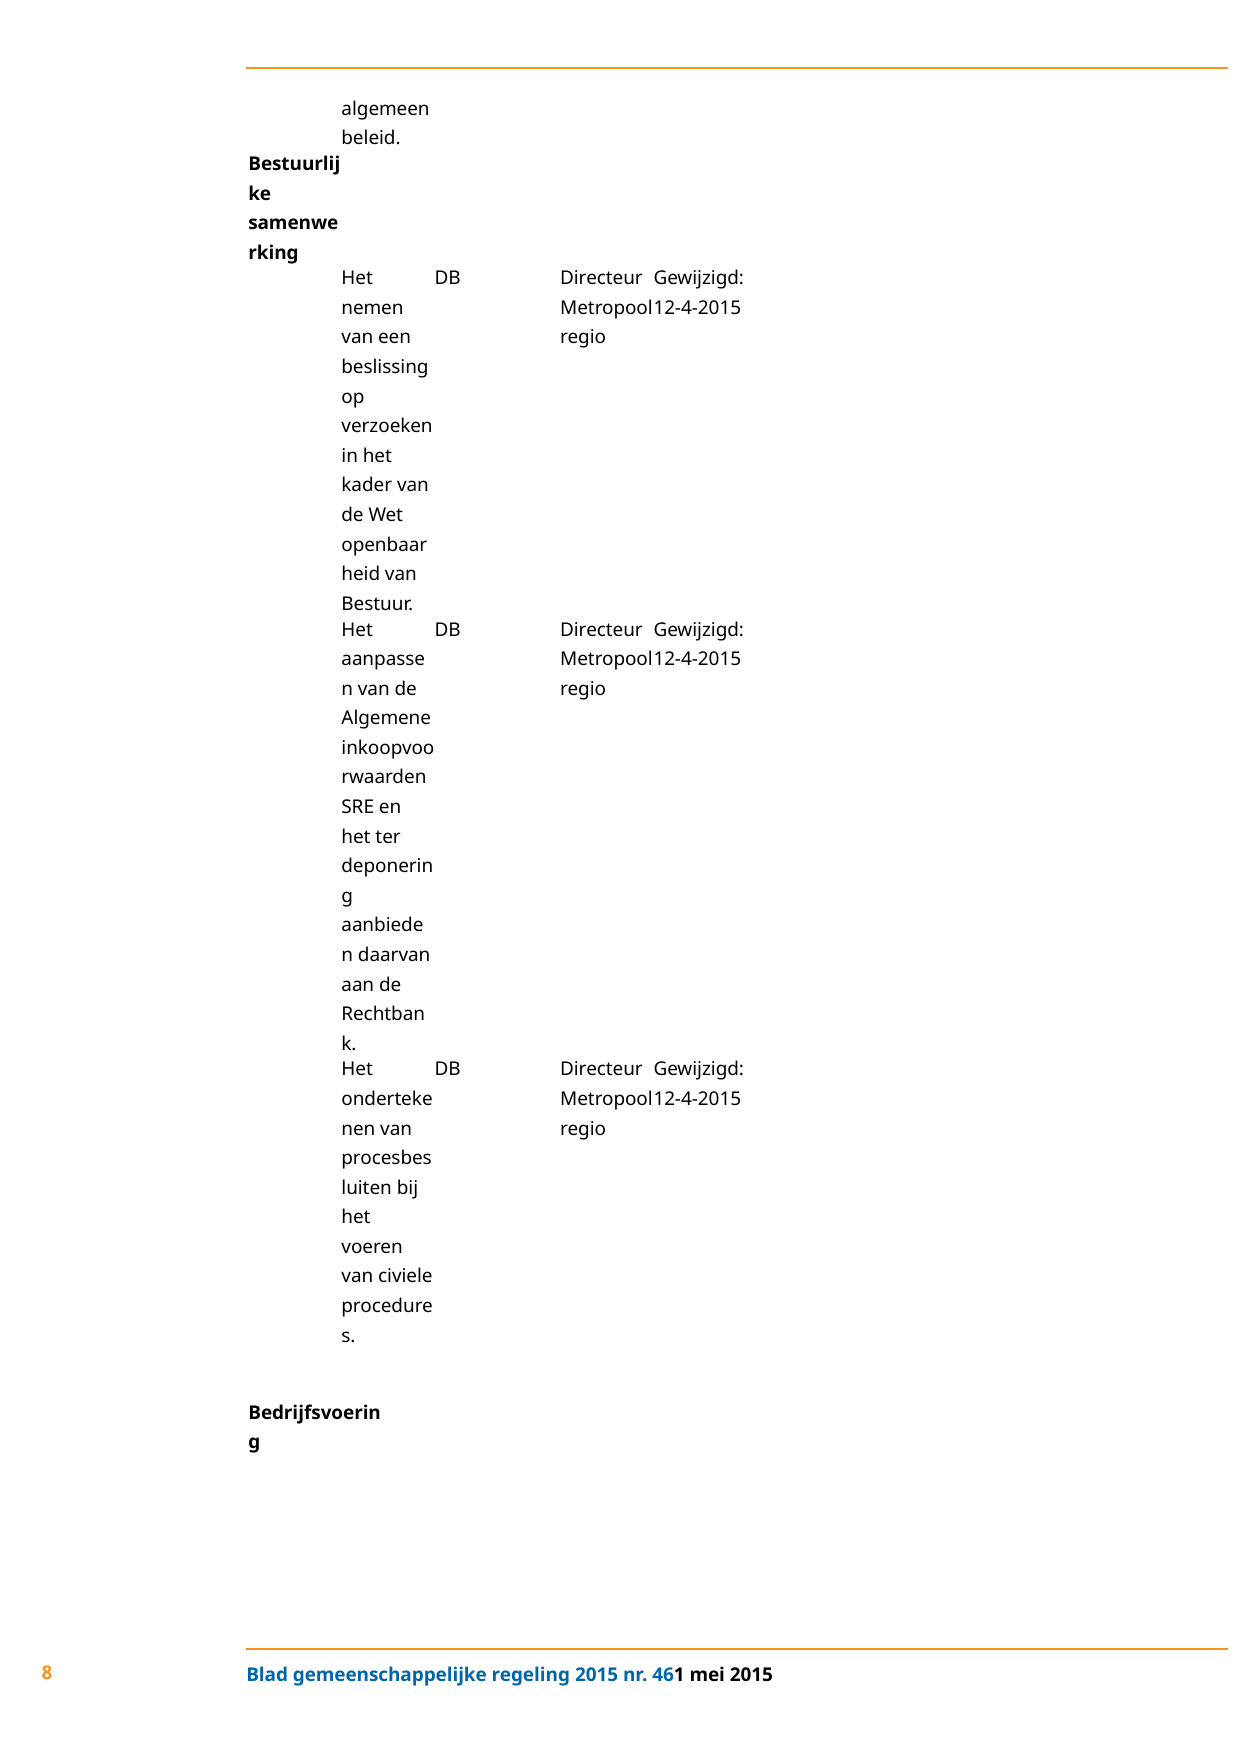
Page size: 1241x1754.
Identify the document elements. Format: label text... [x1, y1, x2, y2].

table_cell [653, 95, 746, 150]
table_cell Gewijzigd: 12-4-2015 [653, 1056, 746, 1348]
table_cell [746, 616, 839, 1056]
table_cell [248, 1056, 341, 1348]
table_cell [560, 95, 653, 150]
table_cell Het ondertekenen van procesbesluiten bij het voeren van civiele procedures. [341, 1056, 434, 1348]
table_cell Gewijzigd: 12-4-2015 [653, 265, 746, 616]
picture [41, 47, 231, 172]
table_cell Directeur Metropoolregio [560, 265, 653, 616]
table_cell DB [434, 265, 560, 616]
table_cell Het nemen van een beslissing op verzoeken in het kader van de Wet openbaarheid van Bestuur. [341, 265, 434, 616]
table_cell Gewijzigd: 12-4-2015 [653, 616, 746, 1056]
table_cell [746, 265, 839, 616]
table_cell DB [434, 616, 560, 1056]
table_cell Bestuurlijke samenwerking [248, 150, 341, 264]
table_cell Directeur Metropoolregio [560, 616, 653, 1056]
table_cell [746, 95, 839, 150]
table_cell [248, 265, 341, 616]
table_cell DB [434, 1056, 560, 1348]
table_cell Het aanpassen van de Algemene inkoopvoorwaarden SRE en het ter deponering aanbieden daarvan aan de Rechtbank. [341, 616, 434, 1056]
table_cell [434, 95, 560, 150]
table_cell [248, 95, 341, 150]
table_cell algemeen beleid. [341, 95, 434, 150]
table_cell [248, 616, 341, 1056]
table_header Bedrijfsvoering [248, 1399, 382, 1454]
table_cell [746, 1056, 839, 1348]
table_cell Directeur Metropoolregio [560, 1056, 653, 1348]
